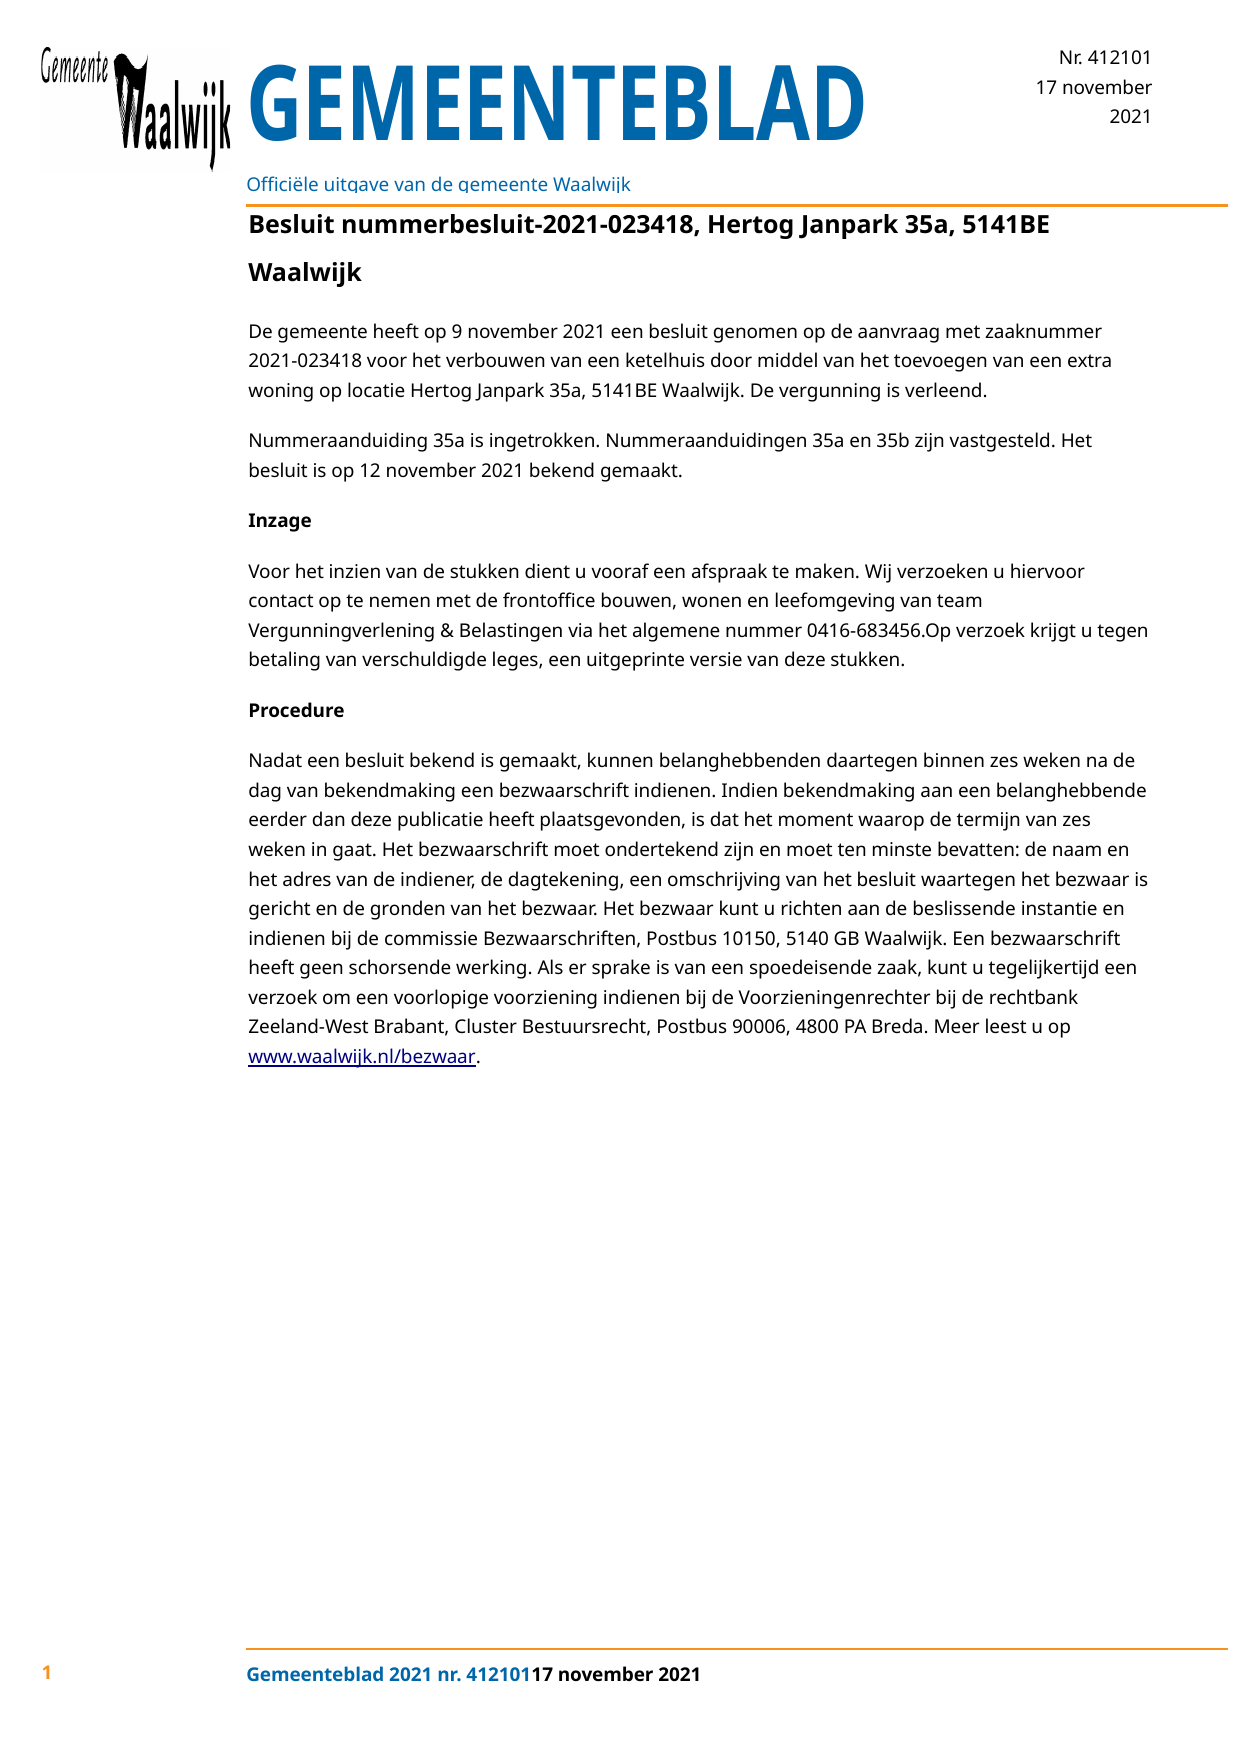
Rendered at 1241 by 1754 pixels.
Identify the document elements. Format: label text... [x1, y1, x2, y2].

text Inzage [248, 507, 1152, 533]
text Nummeraanduiding 35a is ingetrokken. Nummeraanduidingen 35a en 35b zijn vastgesteld. Het besluit is op 12 november 2021 bekend gemaakt. [248, 427, 1152, 483]
text Nadat een besluit bekend is gemaakt, kunnen belanghebbenden daartegen binnen zes weken na de dag van bekendmaking een bezwaarschrift indienen. Indien bekendmaking aan een belanghebbende eerder dan deze publicatie heeft plaatsgevonden, is dat het moment waarop de termijn van zes weken in gaat. Het bezwaarschrift moet ondertekend zijn en moet ten minste bevatten: de naam en het adres van de indiener, de dagtekening, een omschrijving van het besluit waartegen het bezwaar is gericht en de gronden van het bezwaar. Het bezwaar kunt u richten aan de beslissende instantie en indienen bij de commissie Bezwaarschriften, Postbus 10150, 5140 GB Waalwijk. Een bezwaarschrift heeft geen schorsende werking. Als er sprake is van een spoedeisende zaak, kunt u tegelijkertijd een verzoek om een voorlopige voorziening indienen bij de Voorzieningenrechter bij de rechtbank Zeeland-West Brabant, Cluster Bestuursrecht, Postbus 90006, 4800 PA Breda. Meer leest u op www.waalwijk.nl/bezwaar. [248, 747, 1152, 1069]
picture [41, 47, 231, 172]
text Besluit nummerbesluit-2021-023418, Hertog Janpark 35a, 5141BE Waalwijk [248, 207, 1152, 288]
text Voor het inzien van de stukken dient u vooraf een afspraak te maken. Wij verzoeken u hiervoor contact op te nemen met de frontoffice bouwen, wonen en leefomgeving van team Vergunningverlening & Belastingen via het algemene nummer 0416-683456.Op verzoek krijgt u tegen betaling van verschuldigde leges, een uitgeprinte versie van deze stukken. [248, 558, 1152, 672]
text Procedure [248, 697, 1152, 723]
text De gemeente heeft op 9 november 2021 een besluit genomen op de aanvraag met zaaknummer 2021-023418 voor het verbouwen van een ketelhuis door middel van het toevoegen van een extra woning op locatie Hertog Janpark 35a, 5141BE Waalwijk. De vergunning is verleend. [248, 318, 1152, 403]
